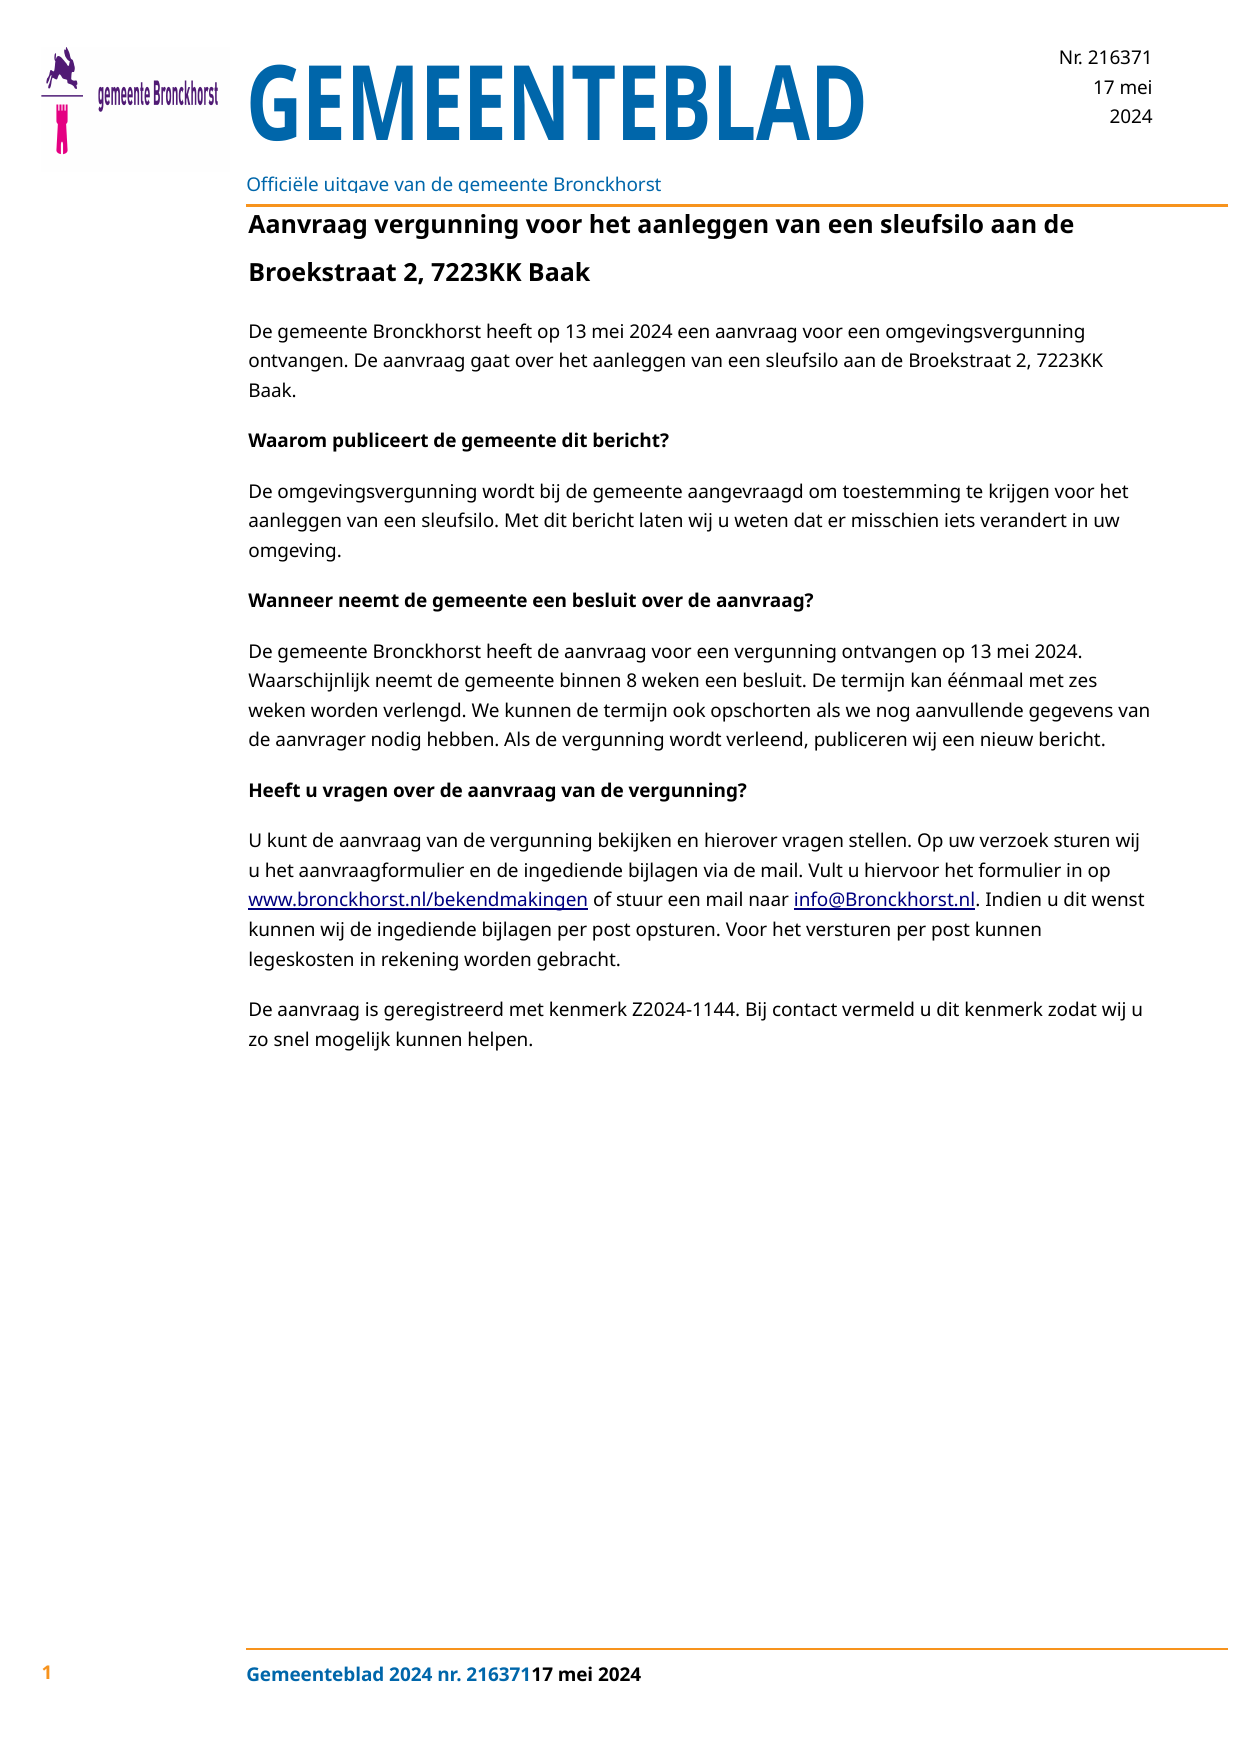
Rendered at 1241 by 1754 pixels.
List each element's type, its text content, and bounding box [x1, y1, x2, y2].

text De aanvraag is geregistreerd met kenmerk Z2024-1144. Bij contact vermeld u dit kenmerk zodat wij u zo snel mogelijk kunnen helpen. [248, 996, 1152, 1052]
text De omgevingsvergunning wordt bij de gemeente aangevraagd om toestemming te krijgen voor het aanleggen van een sleufsilo. Met dit bericht laten wij u weten dat er misschien iets verandert in uw omgeving. [248, 478, 1152, 563]
text Wanneer neemt de gemeente een besluit over de aanvraag? [248, 587, 1152, 613]
picture [41, 47, 231, 172]
text De gemeente Bronckhorst heeft op 13 mei 2024 een aanvraag voor een omgevingsvergunning ontvangen. De aanvraag gaat over het aanleggen van een sleufsilo aan de Broekstraat 2, 7223KK Baak. [248, 318, 1152, 403]
text De gemeente Bronckhorst heeft de aanvraag voor een vergunning ontvangen op 13 mei 2024. Waarschijnlijk neemt de gemeente binnen 8 weken een besluit. De termijn kan éénmaal met zes weken worden verlengd. We kunnen de termijn ook opschorten als we nog aanvullende gegevens van de aanvrager nodig hebben. Als de vergunning wordt verleend, publiceren wij een nieuw bericht. [248, 638, 1152, 752]
text U kunt de aanvraag van de vergunning bekijken en hierover vragen stellen. Op uw verzoek sturen wij u het aanvraagformulier en de ingediende bijlagen via de mail. Vult u hiervoor het formulier in op www.bronckhorst.nl/bekendmakingen of stuur een mail naar info@Bronckhorst.nl. Indien u dit wenst kunnen wij de ingediende bijlagen per post opsturen. Voor het versturen per post kunnen legeskosten in rekening worden gebracht. [248, 827, 1152, 972]
text Aanvraag vergunning voor het aanleggen van een sleufsilo aan de Broekstraat 2, 7223KK Baak [248, 207, 1152, 288]
text Heeft u vragen over de aanvraag van de vergunning? [248, 777, 1152, 803]
text Waarom publiceert de gemeente dit bericht? [248, 427, 1152, 453]
